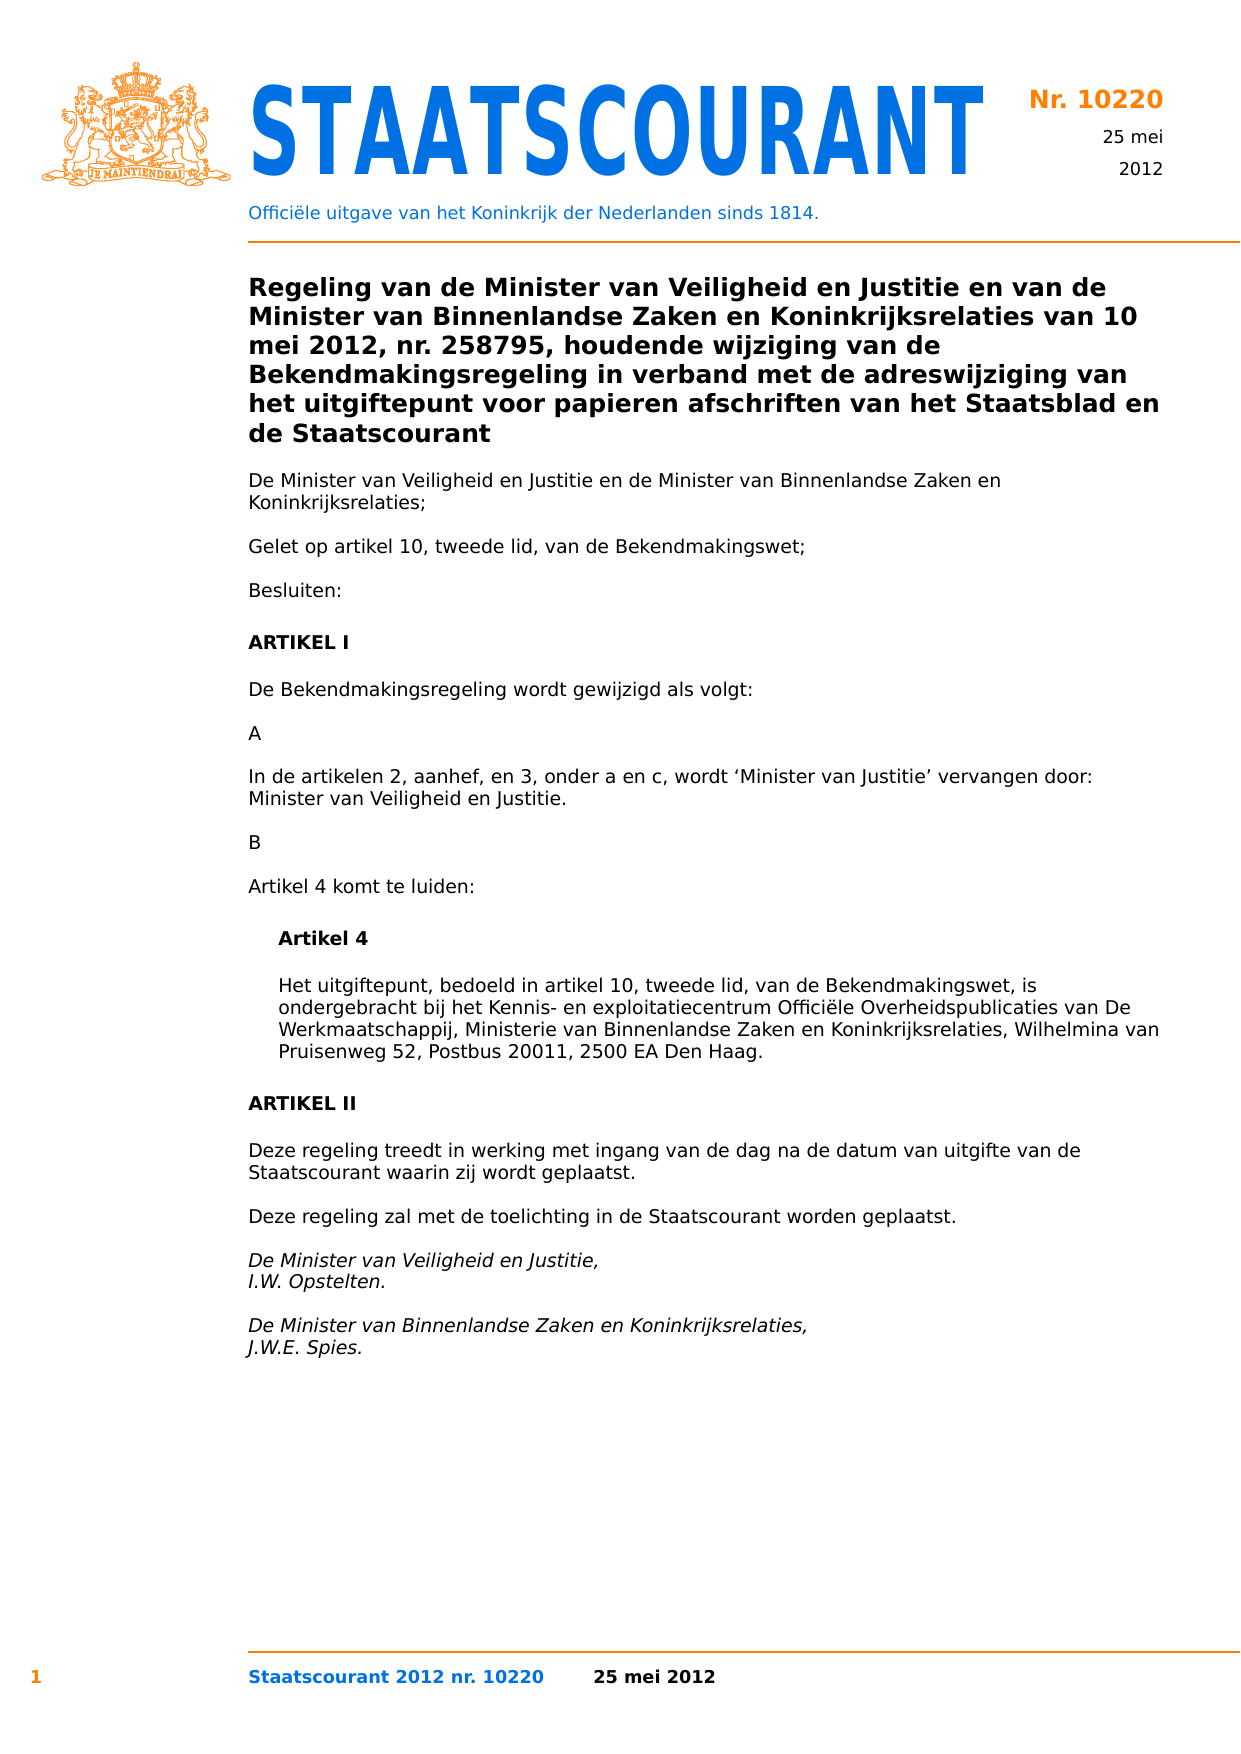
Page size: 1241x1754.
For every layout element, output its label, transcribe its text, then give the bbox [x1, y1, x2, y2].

text De Minister van Veiligheid en Justitie, I.W. Opstelten. [248, 1249, 1163, 1293]
text A [248, 722, 1163, 744]
text Besluiten: [248, 579, 1163, 602]
table_header [25, 62, 248, 241]
text De Bekendmakingsregeling wordt gewijzigd als volgt: [248, 678, 1163, 701]
table_cell Officiële uitgave van het Koninkrijk der Nederlanden sinds 1814. [248, 203, 1240, 241]
subtitle ARTIKEL II [248, 1093, 1163, 1115]
text B [248, 832, 1163, 854]
subtitle Regeling van de Minister van Veiligheid en Justitie en van de Minister van Binnenlandse Zaken en Koninkrijksrelaties van 10 mei 2012, nr. 258795, houdende wijziging van de Bekendmakingsregeling in verband met de adreswijziging van het uitgiftepunt voor papieren afschriften van het Staatsblad en de Staatscourant [248, 273, 1163, 448]
text Het uitgiftepunt, bedoeld in artikel 10, tweede lid, van de Bekendmakingswet, is ondergebracht bij het Kennis- en exploitatiecentrum Officiële Overheidspublicaties van De Werkmaatschappij, Ministerie van Binnenlandse Zaken en Koninkrijksrelaties, Wilhelmina van Pruisenweg 52, Postbus 20011, 2500 EA Den Haag. [278, 975, 1163, 1063]
text In de artikelen 2, aanhef, en 3, onder a en c, wordt ‘Minister van Justitie’ vervangen door: Minister van Veiligheid en Justitie. [248, 766, 1163, 810]
subtitle ARTIKEL I [248, 632, 1163, 653]
text De Minister van Binnenlandse Zaken en Koninkrijksrelaties, J.W.E. Spies. [248, 1315, 1163, 1359]
table_header STAATSCOURANT [248, 62, 998, 203]
table_cell 2012 [998, 153, 1240, 203]
text Deze regeling zal met de toelichting in de Staatscourant worden geplaatst. [248, 1206, 1163, 1228]
text Artikel 4 komt te luiden: [248, 876, 1163, 898]
text De Minister van Veiligheid en Justitie en de Minister van Binnenlandse Zaken en Koninkrijksrelaties; [248, 470, 1163, 514]
table_header Nr. 10220 [998, 62, 1240, 121]
text Gelet op artikel 10, tweede lid, van de Bekendmakingswet; [248, 536, 1163, 558]
table_cell 25 mei [998, 121, 1240, 153]
text Deze regeling treedt in werking met ingang van de dag na de datum van uitgifte van de Staatscourant waarin zij wordt geplaatst. [248, 1140, 1163, 1184]
subtitle Artikel 4 [278, 928, 1163, 950]
picture [41, 62, 231, 186]
